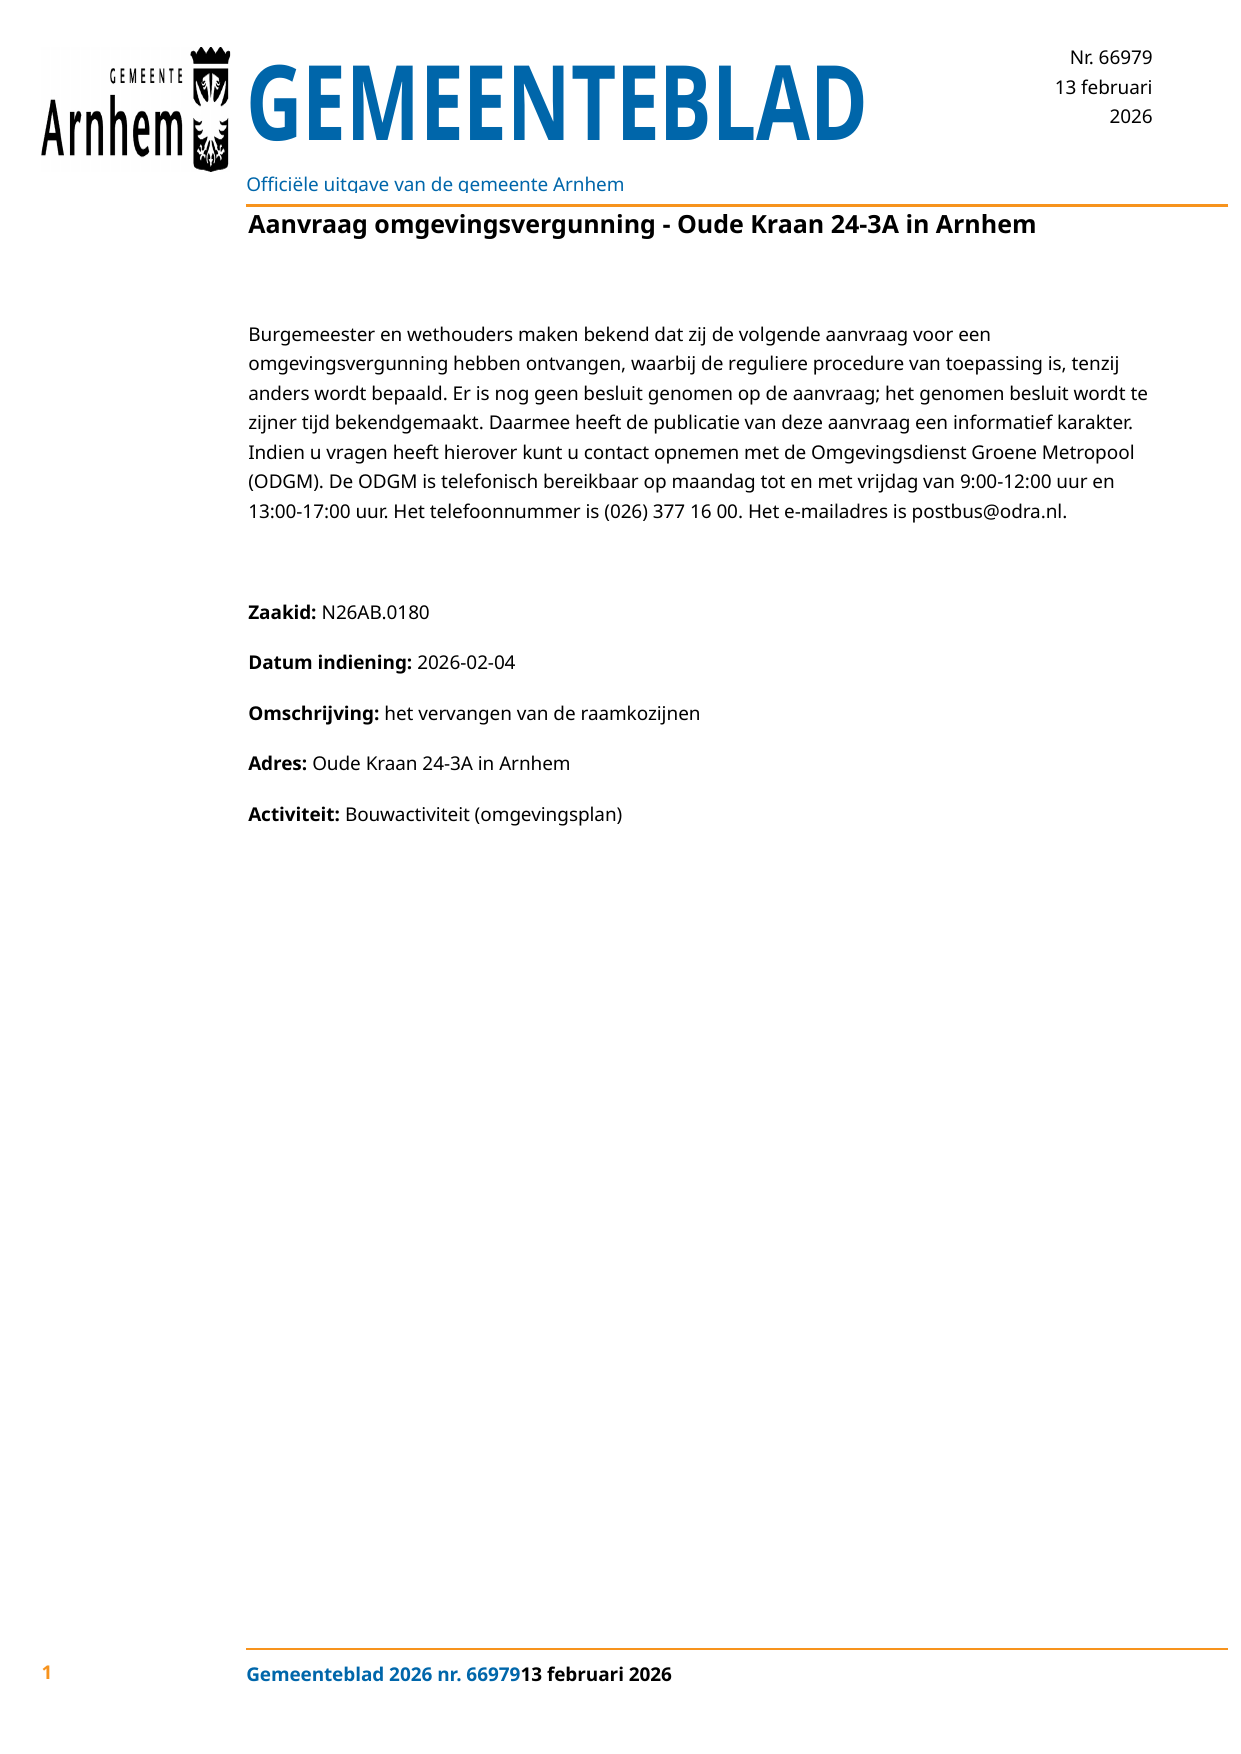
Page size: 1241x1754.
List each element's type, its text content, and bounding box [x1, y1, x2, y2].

text Datum indiening: 2026-02-04 [248, 649, 1152, 675]
text Aanvraag omgevingsvergunning - Oude Kraan 24-3A in Arnhem [248, 207, 1152, 241]
text Omschrijving: het vervangen van de raamkozijnen [248, 700, 1152, 726]
text Activiteit: Bouwactiviteit (omgevingsplan) [248, 801, 1152, 826]
picture [41, 47, 231, 172]
text Zaakid: N26AB.0180 [248, 599, 1152, 625]
text Adres: Oude Kraan 24-3A in Arnhem [248, 750, 1152, 776]
text Burgemeester en wethouders maken bekend dat zij de volgende aanvraag voor een omgevingsvergunning hebben ontvangen, waarbij de reguliere procedure van toepassing is, tenzij anders wordt bepaald. Er is nog geen besluit genomen op de aanvraag; het genomen besluit wordt te zijner tijd bekendgemaakt. Daarmee heeft de publicatie van deze aanvraag een informatief karakter. Indien u vragen heeft hierover kunt u contact opnemen met de Omgevingsdienst Groene Metropool (ODGM). De ODGM is telefonisch bereikbaar op maandag tot en met vrijdag van 9:00-12:00 uur en 13:00-17:00 uur. Het telefoonnummer is (026) 377 16 00. Het e-mailadres is postbus@odra.nl. [248, 321, 1152, 524]
